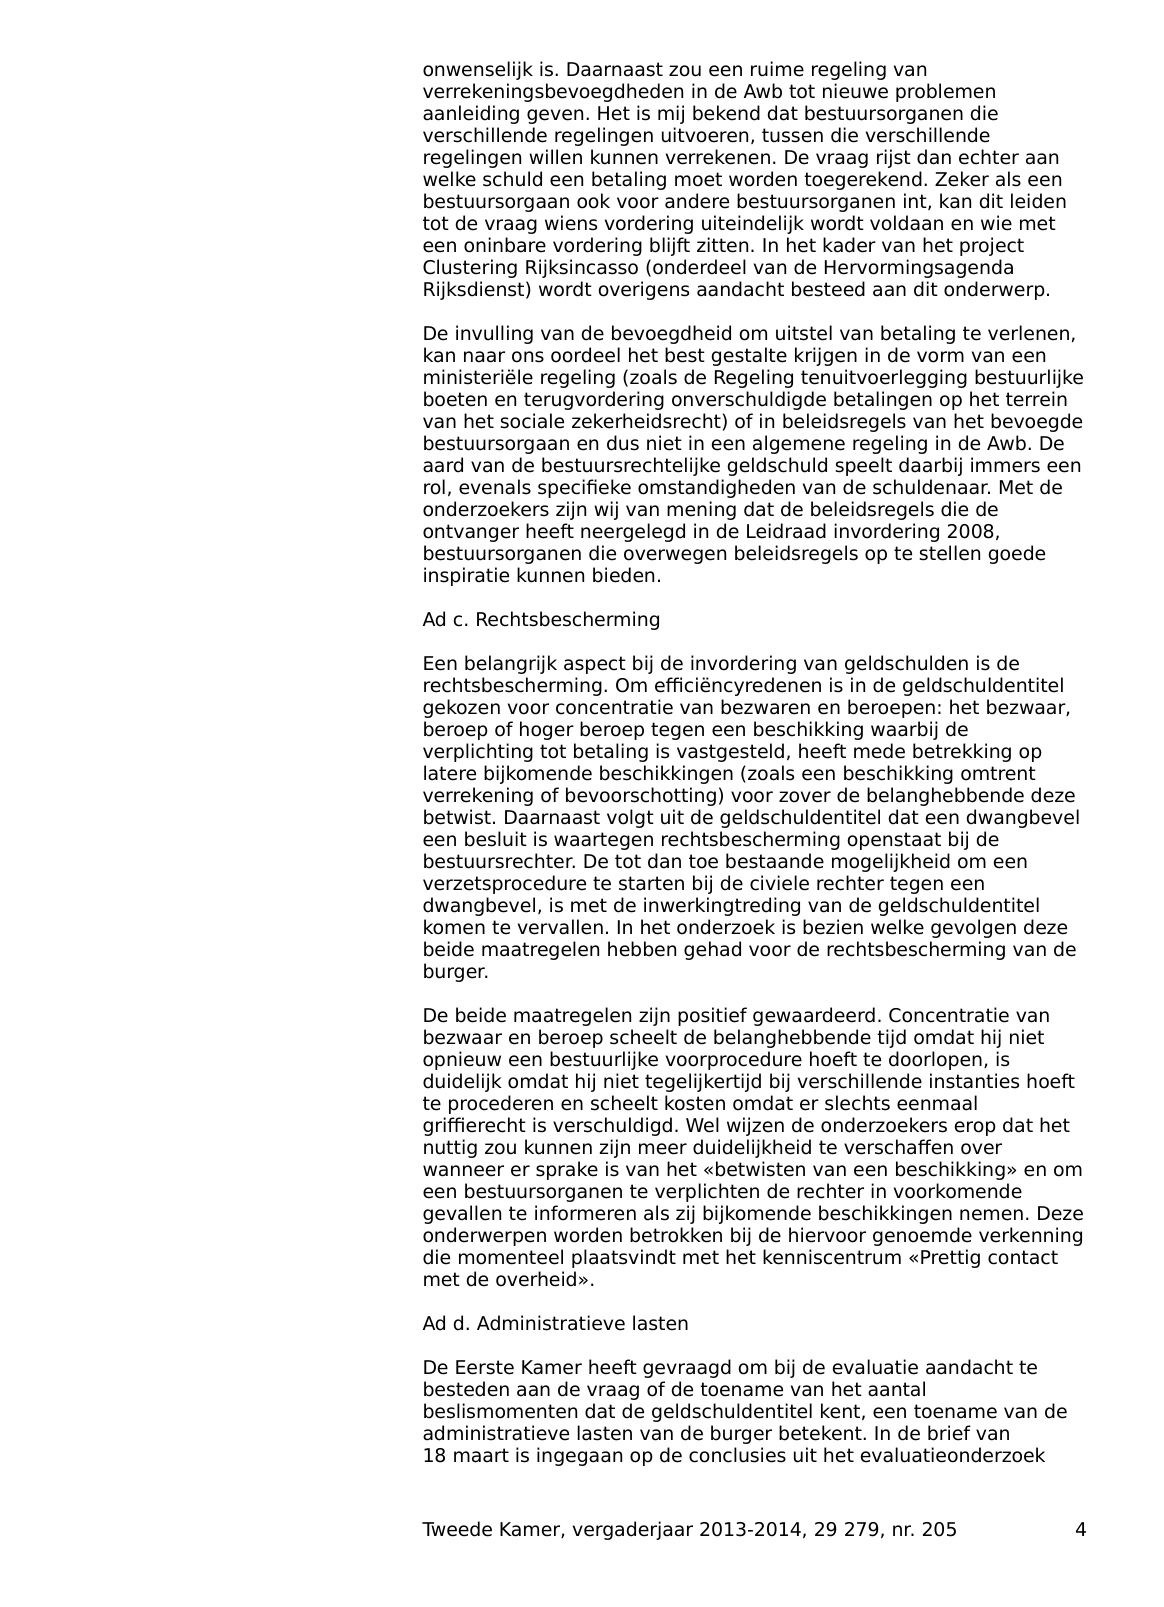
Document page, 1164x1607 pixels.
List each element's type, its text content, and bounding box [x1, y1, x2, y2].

text De invulling van de bevoegdheid om uitstel van betaling te verlenen, kan naar ons oordeel het best gestalte krijgen in de vorm van een ministeriële regeling (zoals de Regeling tenuitvoerlegging bestuurlijke boeten en terugvordering onverschuldigde betalingen op het terrein van het sociale zekerheidsrecht) of in beleidsregels van het bevoegde bestuursorgaan en dus niet in een algemene regeling in de Awb. De aard van de bestuursrechtelijke geldschuld speelt daarbij immers een rol, evenals specifieke omstandigheden van de schuldenaar. Met de onderzoekers zijn wij van mening dat de beleidsregels die de ontvanger heeft neergelegd in de Leidraad invordering 2008, bestuursorganen die overwegen beleidsregels op te stellen goede inspiratie kunnen bieden. [422, 323, 1087, 587]
text Ad c. Rechtsbescherming [422, 609, 1087, 631]
text De Eerste Kamer heeft gevraagd om bij de evaluatie aandacht te besteden aan de vraag of de toename van het aantal beslismomenten dat de geldschuldentitel kent, een toename van de administratieve lasten van de burger betekent. In de brief van 18 maart is ingegaan op de conclusies uit het evaluatieonderzoek [422, 1357, 1087, 1467]
text onwenselijk is. Daarnaast zou een ruime regeling van verrekeningsbevoegdheden in de Awb tot nieuwe problemen aanleiding geven. Het is mij bekend dat bestuursorganen die verschillende regelingen uitvoeren, tussen die verschillende regelingen willen kunnen verrekenen. De vraag rijst dan echter aan welke schuld een betaling moet worden toegerekend. Zeker als een bestuursorgaan ook voor andere bestuursorganen int, kan dit leiden tot de vraag wiens vordering uiteindelijk wordt voldaan en wie met een oninbare vordering blijft zitten. In het kader van het project Clustering Rijksincasso (onderdeel van de Hervormingsagenda Rijksdienst) wordt overigens aandacht besteed aan dit onderwerp. [422, 59, 1087, 301]
text Een belangrijk aspect bij de invordering van geldschulden is de rechtsbescherming. Om efficiëncyredenen is in de geldschuldentitel gekozen voor concentratie van bezwaren en beroepen: het bezwaar, beroep of hoger beroep tegen een beschikking waarbij de verplichting tot betaling is vastgesteld, heeft mede betrekking op latere bijkomende beschikkingen (zoals een beschikking omtrent verrekening of bevoorschotting) voor zover de belanghebbende deze betwist. Daarnaast volgt uit de geldschuldentitel dat een dwangbevel een besluit is waartegen rechtsbescherming openstaat bij de bestuursrechter. De tot dan toe bestaande mogelijkheid om een verzetsprocedure te starten bij de civiele rechter tegen een dwangbevel, is met de inwerkingtreding van de geldschuldentitel komen te vervallen. In het onderzoek is bezien welke gevolgen deze beide maatregelen hebben gehad voor de rechtsbescherming van de burger. [422, 653, 1087, 983]
text Ad d. Administratieve lasten [422, 1313, 1087, 1335]
text De beide maatregelen zijn positief gewaardeerd. Concentratie van bezwaar en beroep scheelt de belanghebbende tijd omdat hij niet opnieuw een bestuurlijke voorprocedure hoeft te doorlopen, is duidelijk omdat hij niet tegelijkertijd bij verschillende instanties hoeft te procederen en scheelt kosten omdat er slechts eenmaal griffierecht is verschuldigd. Wel wijzen de onderzoekers erop dat het nuttig zou kunnen zijn meer duidelijkheid te verschaffen over wanneer er sprake is van het «betwisten van een beschikking» en om een bestuursorganen te verplichten de rechter in voorkomende gevallen te informeren als zij bijkomende beschikkingen nemen. Deze onderwerpen worden betrokken bij de hiervoor genoemde verkenning die momenteel plaatsvindt met het kenniscentrum «Prettig contact met de overheid». [422, 1005, 1087, 1291]
